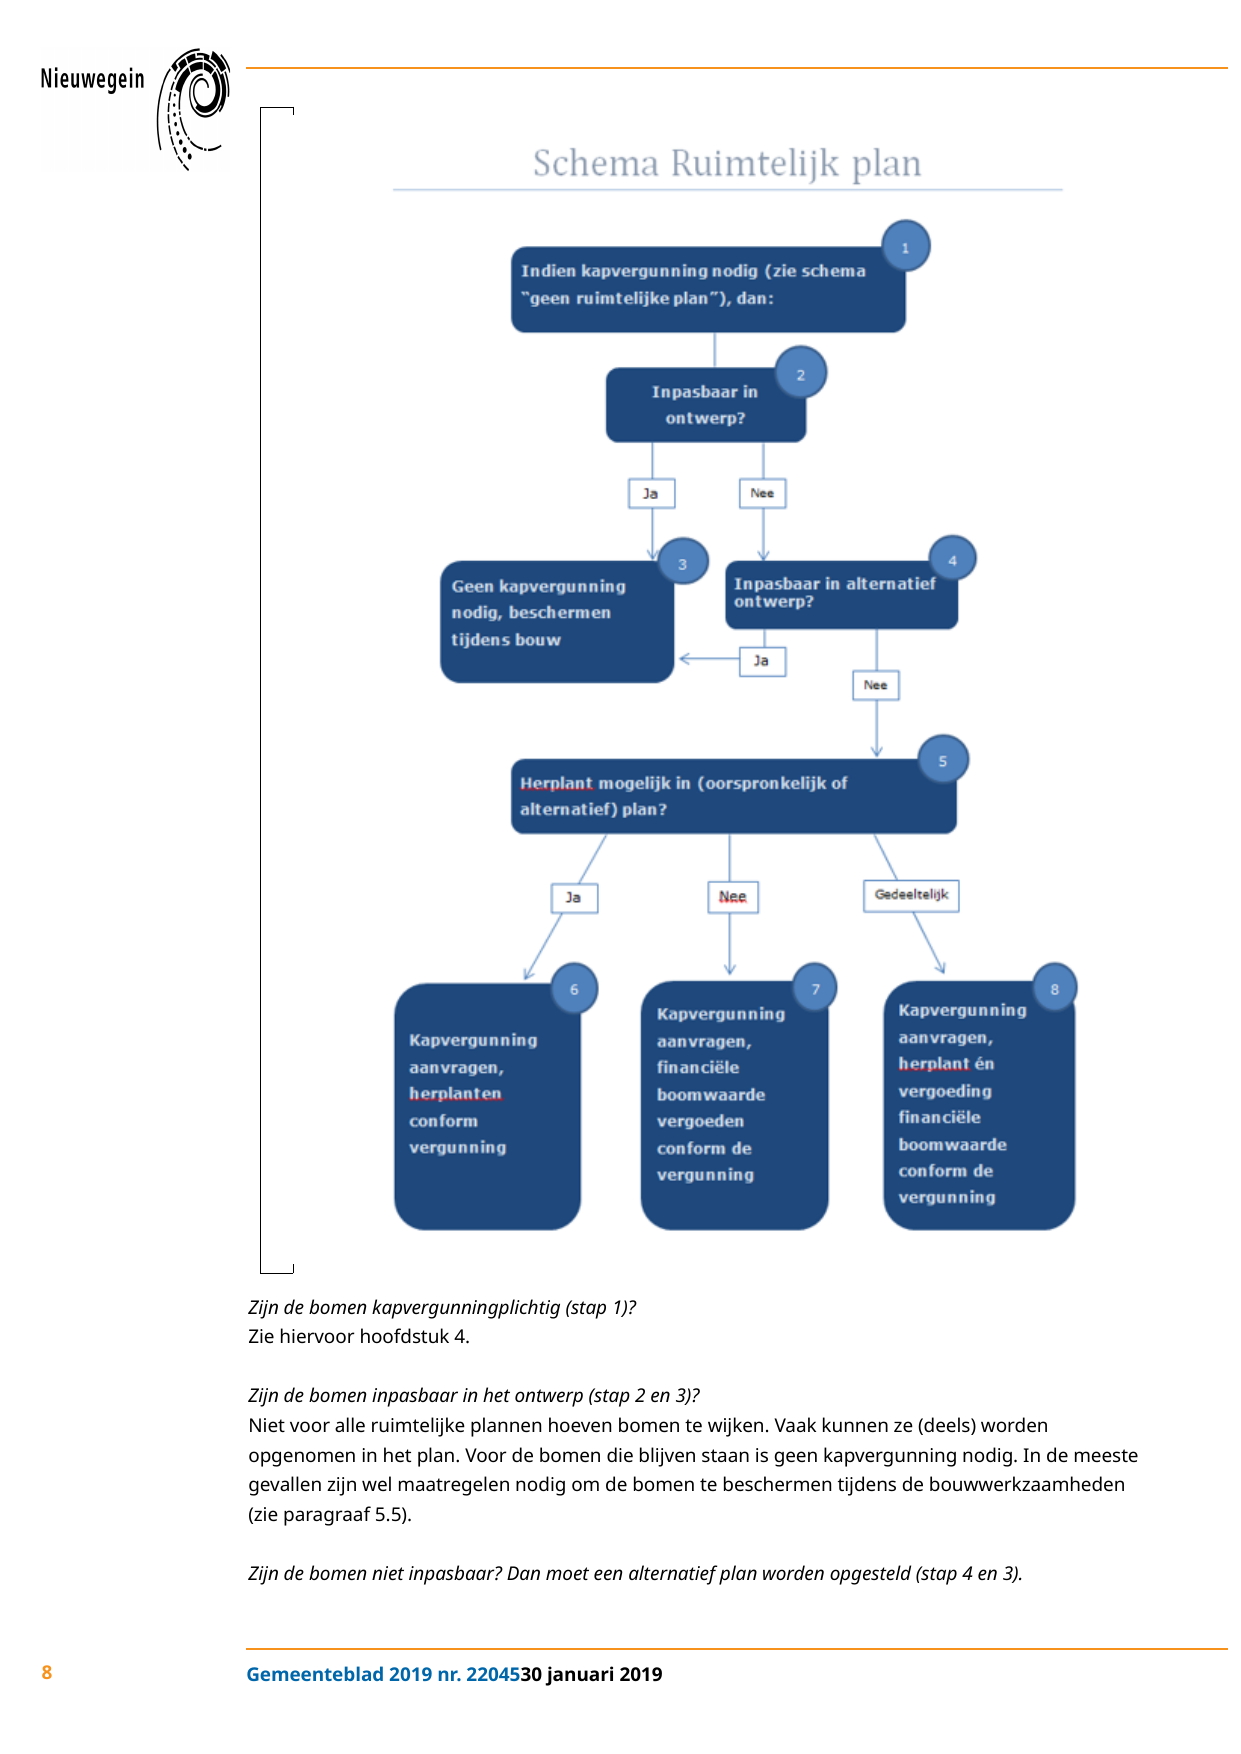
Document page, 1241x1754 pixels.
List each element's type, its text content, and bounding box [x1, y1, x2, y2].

text Zijn de bomen niet inpasbaar? Dan moet een alternatief plan worden opgesteld (stap 4 en 3). [248, 1560, 1152, 1586]
text Zijn de bomen inpasbaar in het ontwerp (stap 2 en 3)? [248, 1383, 1152, 1408]
text Niet voor alle ruimtelijke plannen hoeven bomen te wijken. Vaak kunnen ze (deels) worden opgenomen in het plan. Voor de bomen die blijven staan is geen kapvergunning nodig. In de meeste gevallen zijn wel maatregelen nodig om de bomen te beschermen tijdens de bouwwerkzaamheden (zie paragraaf 5.5). [248, 1412, 1152, 1527]
picture [268, 115, 1173, 1264]
picture [41, 47, 231, 172]
text Zijn de bomen kapvergunningplichtig (stap 1)? [248, 1294, 1152, 1319]
text Zie hiervoor hoofdstuk 4. [248, 1323, 1152, 1349]
